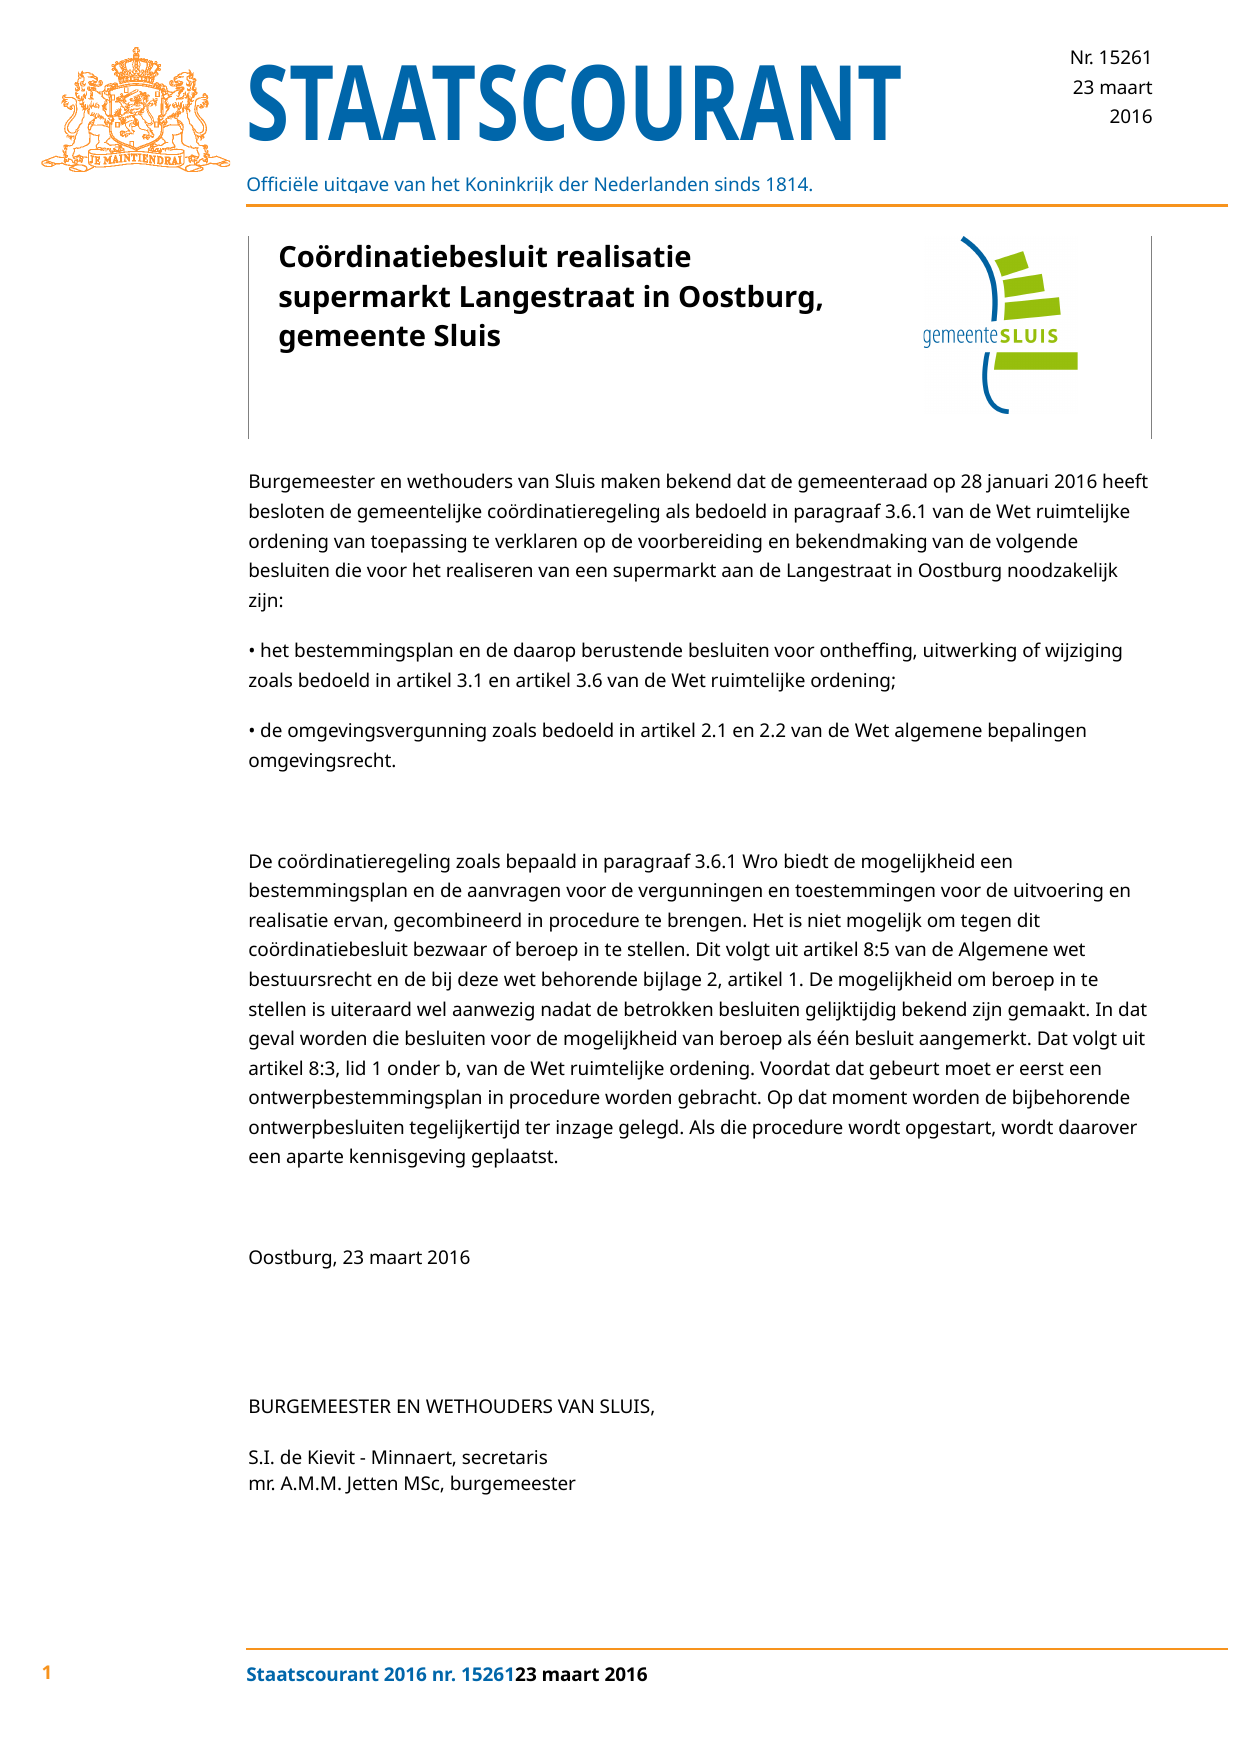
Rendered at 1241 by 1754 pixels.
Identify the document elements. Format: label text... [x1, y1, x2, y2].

text S.I. de Kievit - Minnaert, secretaris [248, 1444, 1152, 1470]
table_header Coördinatiebesluit realisatie supermarkt Langestraat in Oostburg, gemeente Sluis [249, 236, 850, 439]
table_header [850, 414, 1151, 439]
text De coördinatieregeling zoals bepaald in paragraaf 3.6.1 Wro biedt de mogelijkheid een bestemmingsplan en de aanvragen voor de vergunningen en toestemmingen voor de uitvoering en realisatie ervan, gecombineerd in procedure te brengen. Het is niet mogelijk om tegen dit coördinatiebesluit bezwaar of beroep in te stellen. Dit volgt uit artikel 8:5 van de Algemene wet bestuursrecht en de bij deze wet behorende bijlage 2, artikel 1. De mogelijkheid om beroep in te stellen is uiteraard wel aanwezig nadat de betrokken besluiten gelijktijdig bekend zijn gemaakt. In dat geval worden die besluiten voor de mogelijkheid van beroep als één besluit aangemerkt. Dat volgt uit artikel 8:3, lid 1 onder b, van de Wet ruimtelijke ordening. Voordat dat gebeurt moet er eerst een ontwerpbestemmingsplan in procedure worden gebracht. Op dat moment worden de bijbehorende ontwerpbesluiten tegelijkertijd ter inzage gelegd. Als die procedure wordt opgestart, wordt daarover een aparte kennisgeving geplaatst. [248, 848, 1152, 1169]
table_header [850, 236, 923, 413]
text mr. A.M.M. Jetten MSc, burgemeester [248, 1470, 1152, 1496]
picture [41, 47, 231, 172]
text BURGEMEESTER EN WETHOUDERS VAN SLUIS, [248, 1393, 1152, 1419]
text • de omgevingsvergunning zoals bedoeld in artikel 2.1 en 2.2 van de Wet algemene bepalingen omgevingsrecht. [248, 717, 1152, 773]
text Oostburg, 23 maart 2016 [248, 1244, 1152, 1270]
text Burgemeester en wethouders van Sluis maken bekend dat de gemeenteraad op 28 januari 2016 heeft besloten de gemeentelijke coördinatieregeling als bedoeld in paragraaf 3.6.1 van de Wet ruimtelijke ordening van toepassing te verklaren op de voorbereiding en bekendmaking van de volgende besluiten die voor het realiseren van een supermarkt aan de Langestraat in Oostburg noodzakelijk zijn: [248, 469, 1152, 613]
table_header [1078, 236, 1151, 413]
picture [923, 236, 1078, 414]
text • het bestemmingsplan en de daarop berustende besluiten voor ontheffing, uitwerking of wijziging zoals bedoeld in artikel 3.1 en artikel 3.6 van de Wet ruimtelijke ordening; [248, 637, 1152, 693]
